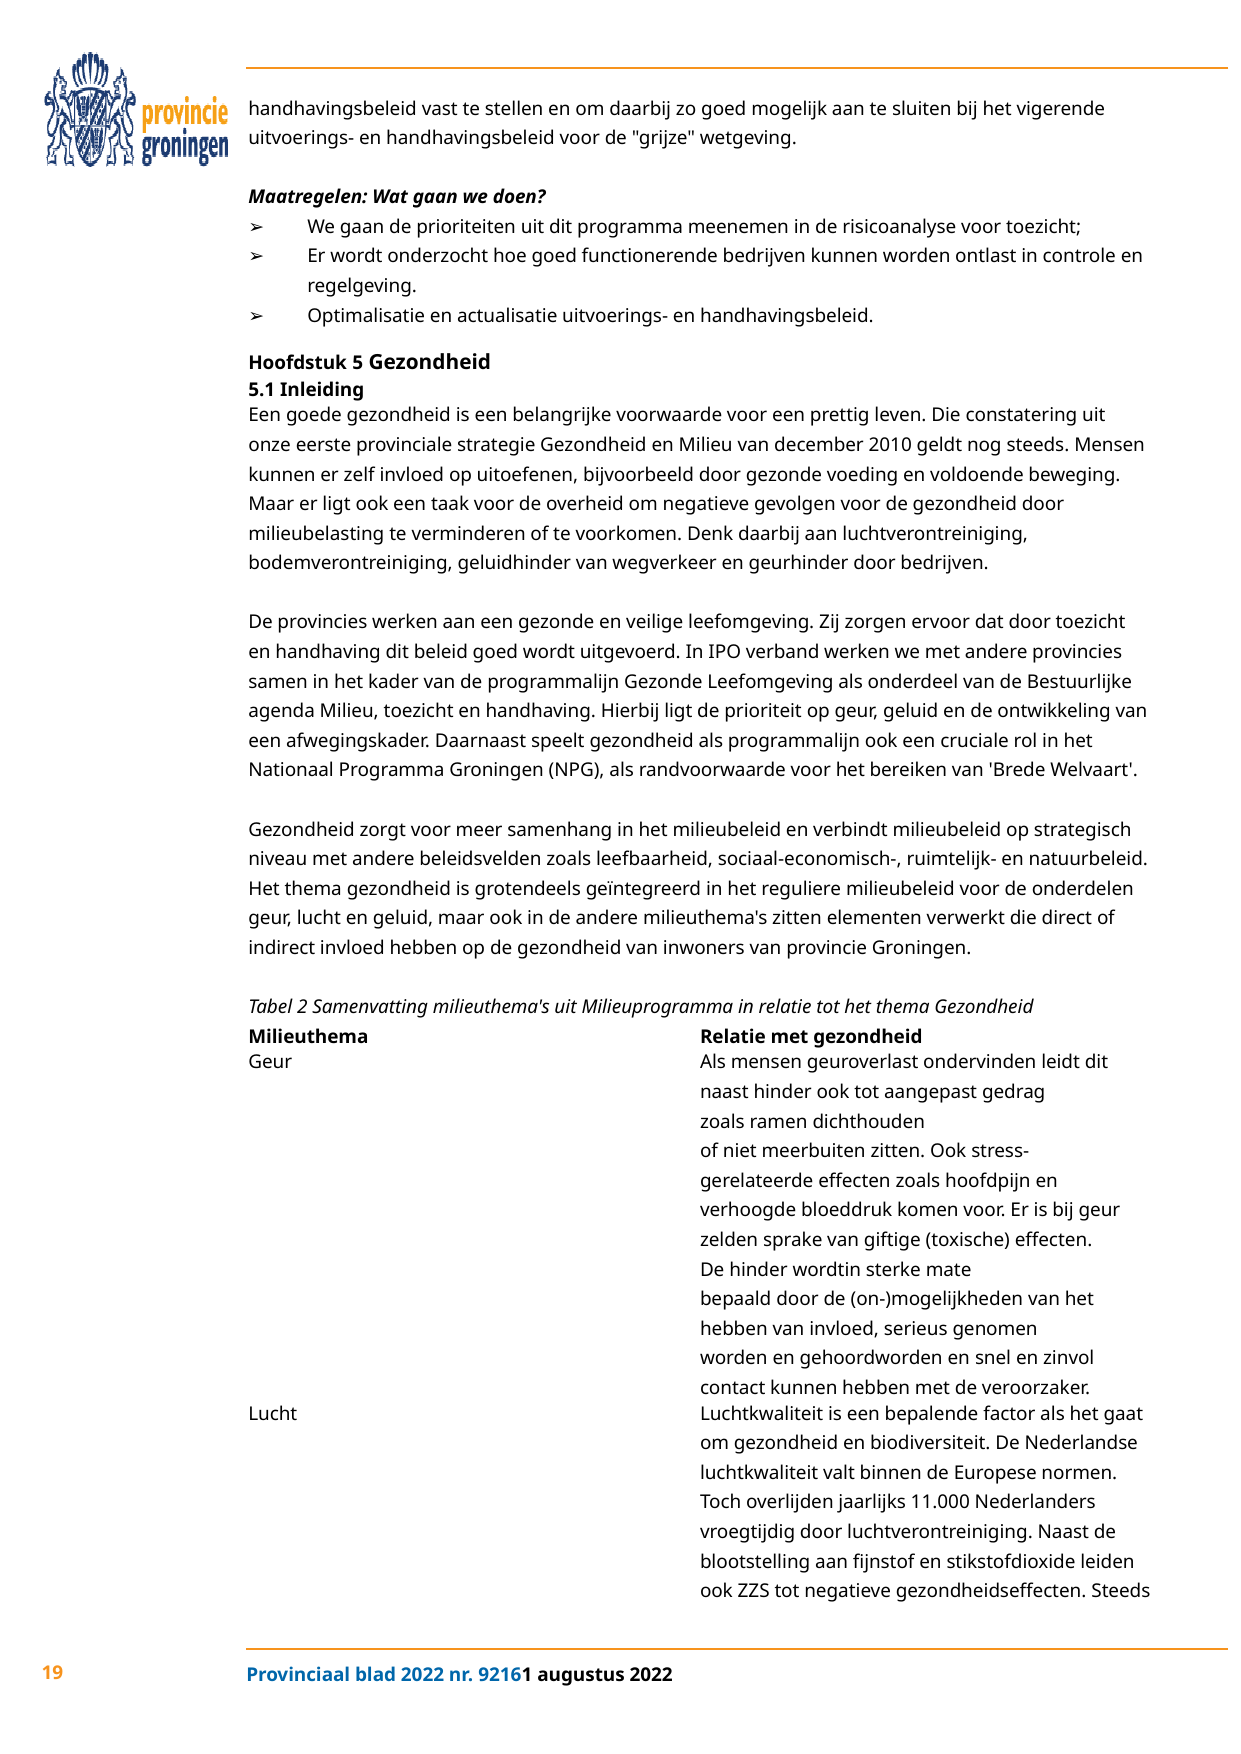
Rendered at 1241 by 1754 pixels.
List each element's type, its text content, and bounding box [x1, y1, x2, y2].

list We gaan de prioriteiten uit dit programma meenemen in de risicoanalyse voor toezicht; [248, 213, 1152, 239]
table_cell Luchtkwaliteit is een bepalende factor als het gaat om gezondheid en biodiversiteit. De Nederlandse luchtkwaliteit valt binnen de Europese normen. Toch overlijden jaarlijks 11.000 Nederlanders vroegtijdig door luchtverontreiniging. Naast de blootstelling aan fijnstof en stikstofdioxide leiden ook ZZS tot negatieve gezondheidseffecten. Steeds [700, 1400, 1152, 1603]
picture [41, 47, 231, 172]
text Tabel 2 Samenvatting milieuthema's uit Milieuprogramma in relatie tot het thema Gezondheid [248, 993, 1152, 1019]
table_cell Geur [248, 1049, 700, 1400]
text 5.1 Inleiding [248, 376, 1152, 402]
text Hoofdstuk 5 Gezondheid [248, 347, 1152, 376]
table_cell Lucht [248, 1400, 700, 1603]
text Gezondheid zorgt voor meer samenhang in het milieubeleid en verbindt milieubeleid op strategisch niveau met andere beleidsvelden zoals leefbaarheid, sociaal-economisch-, ruimtelijk- en natuurbeleid. Het thema gezondheid is grotendeels geïntegreerd in het reguliere milieubeleid voor de onderdelen geur, lucht en geluid, maar ook in de andere milieuthema's zitten elementen verwerkt die direct of indirect invloed hebben op de gezondheid van inwoners van provincie Groningen. [248, 816, 1152, 960]
table_header Relatie met gezondheid [700, 1023, 1152, 1049]
text Maatregelen: Wat gaan we doen? [248, 183, 1152, 209]
text De provincies werken aan een gezonde en veilige leefomgeving. Zij zorgen ervoor dat door toezicht en handhaving dit beleid goed wordt uitgevoerd. In IPO verband werken we met andere provincies samen in het kader van de programmalijn Gezonde Leefomgeving als onderdeel van de Bestuurlijke agenda Milieu, toezicht en handhaving. Hierbij ligt de prioriteit op geur, geluid en de ontwikkeling van een afwegingskader. Daarnaast speelt gezondheid als programmalijn ook een cruciale rol in het Nationaal Programma Groningen (NPG), als randvoorwaarde voor het bereiken van 'Brede Welvaart'. [248, 609, 1152, 782]
list Er wordt onderzocht hoe goed functionerende bedrijven kunnen worden ontlast in controle en regelgeving. [248, 243, 1152, 298]
table_header Milieuthema [248, 1023, 700, 1049]
list Optimalisatie en actualisatie uitvoerings- en handhavingsbeleid. [248, 302, 1152, 328]
text Een goede gezondheid is een belangrijke voorwaarde voor een prettig leven. Die constatering uit onze eerste provinciale strategie Gezondheid en Milieu van december 2010 geldt nog steeds. Mensen kunnen er zelf invloed op uitoefenen, bijvoorbeeld door gezonde voeding en voldoende beweging. Maar er ligt ook een taak voor de overheid om negatieve gevolgen voor de gezondheid door milieubelasting te verminderen of te voorkomen. Denk daarbij aan luchtverontreiniging, bodemverontreiniging, geluidhinder van wegverkeer en geurhinder door bedrijven. [248, 402, 1152, 575]
text handhavingsbeleid vast te stellen en om daarbij zo goed mogelijk aan te sluiten bij het vigerende uitvoerings- en handhavingsbeleid voor de "grijze" wetgeving. [248, 95, 1152, 150]
table_cell Als mensen geuroverlast ondervinden leidt dit naast hinder ook tot aangepast gedrag zoals ramen dichthouden of niet meerbuiten zitten. Ook stress-gerelateerde effecten zoals hoofdpijn en verhoogde bloeddruk komen voor. Er is bij geur zelden sprake van giftige (toxische) effecten. De hinder wordtin sterke mate bepaald door de (on-)mogelijkheden van het hebben van invloed, serieus genomen worden en gehoordworden en snel en zinvol contact kunnen hebben met de veroorzaker. [700, 1049, 1152, 1400]
